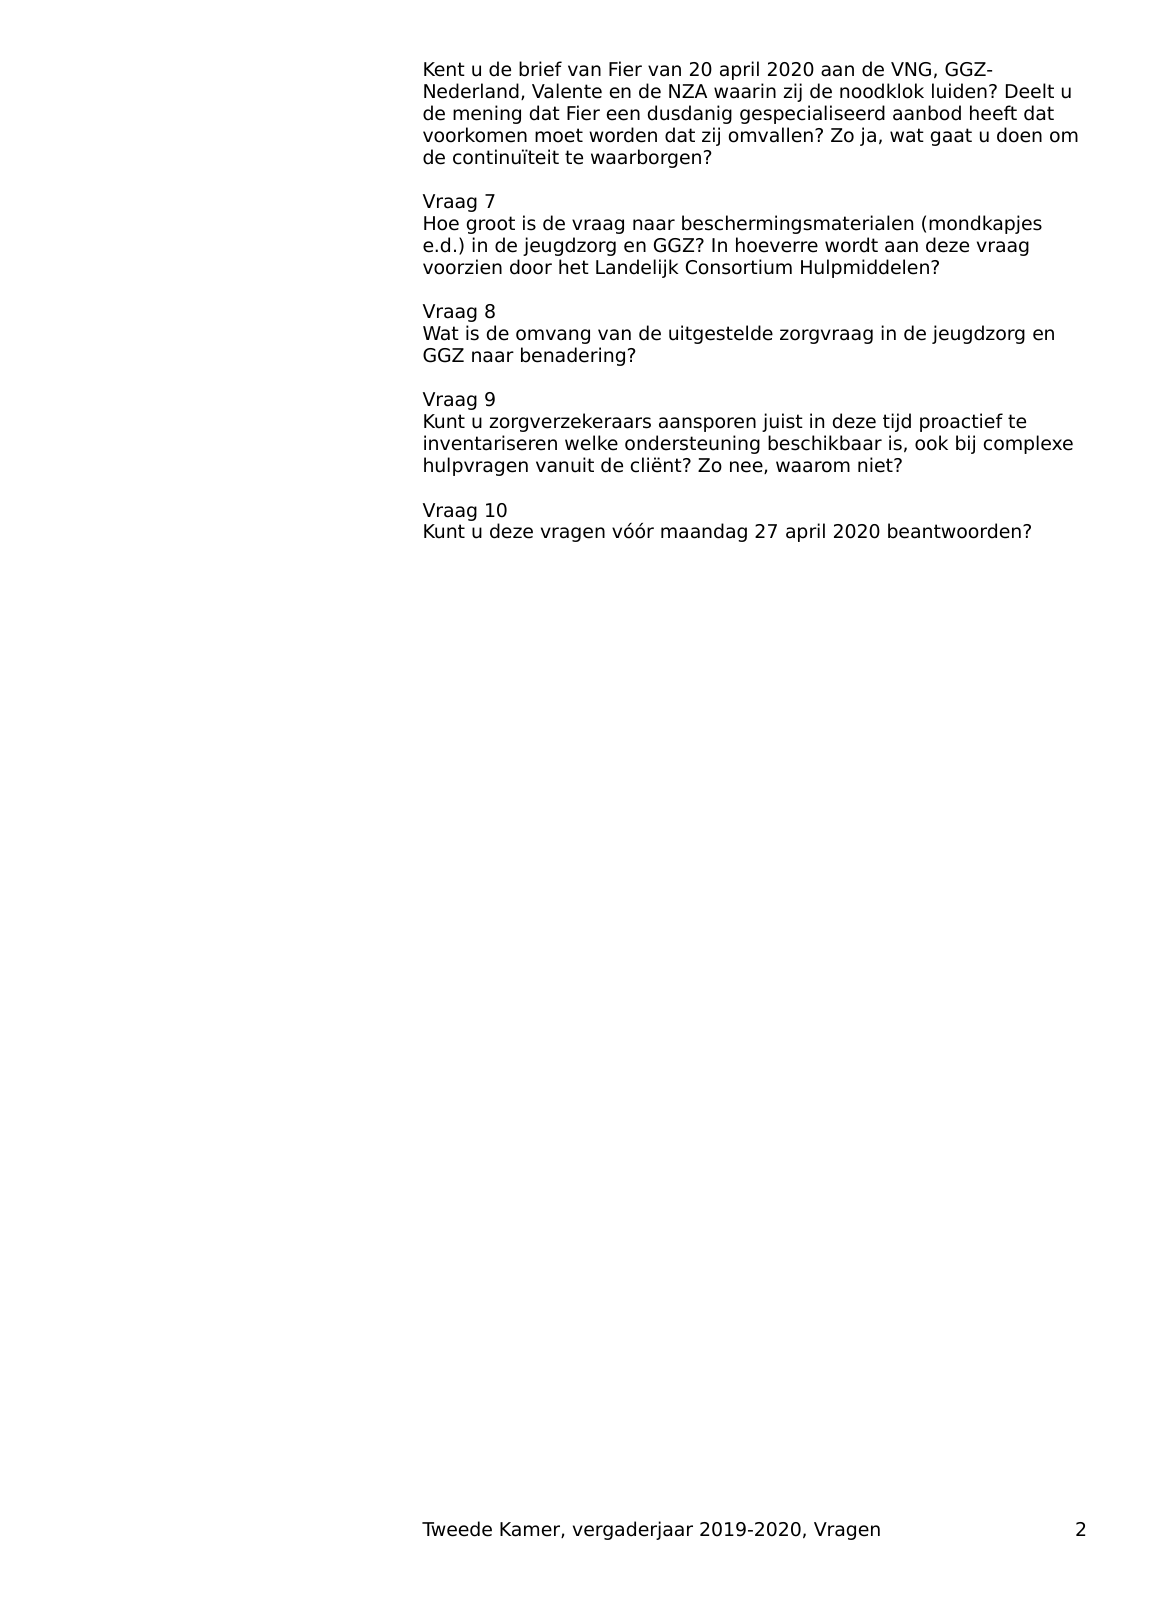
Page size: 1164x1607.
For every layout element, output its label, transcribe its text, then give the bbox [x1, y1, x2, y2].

text Vraag 8 [422, 301, 1087, 323]
text Vraag 7 [422, 191, 1087, 213]
text Kunt u zorgverzekeraars aansporen juist in deze tijd proactief te inventariseren welke ondersteuning beschikbaar is, ook bij complexe hulpvragen vanuit de cliënt? Zo nee, waarom niet? [422, 411, 1087, 477]
text Kunt u deze vragen vóór maandag 27 april 2020 beantwoorden? [422, 521, 1087, 543]
text Wat is de omvang van de uitgestelde zorgvraag in de jeugdzorg en GGZ naar benadering? [422, 323, 1087, 367]
text Vraag 9 [422, 389, 1087, 411]
text Vraag 10 [422, 499, 1087, 521]
text Hoe groot is de vraag naar beschermingsmaterialen (mondkapjes e.d.) in de jeugdzorg en GGZ? In hoeverre wordt aan deze vraag voorzien door het Landelijk Consortium Hulpmiddelen? [422, 213, 1087, 279]
text Kent u de brief van Fier van 20 april 2020 aan de VNG, GGZ-Nederland, Valente en de NZA waarin zij de noodklok luiden? Deelt u de mening dat Fier een dusdanig gespecialiseerd aanbod heeft dat voorkomen moet worden dat zij omvallen? Zo ja, wat gaat u doen om de continuïteit te waarborgen? [422, 59, 1087, 169]
